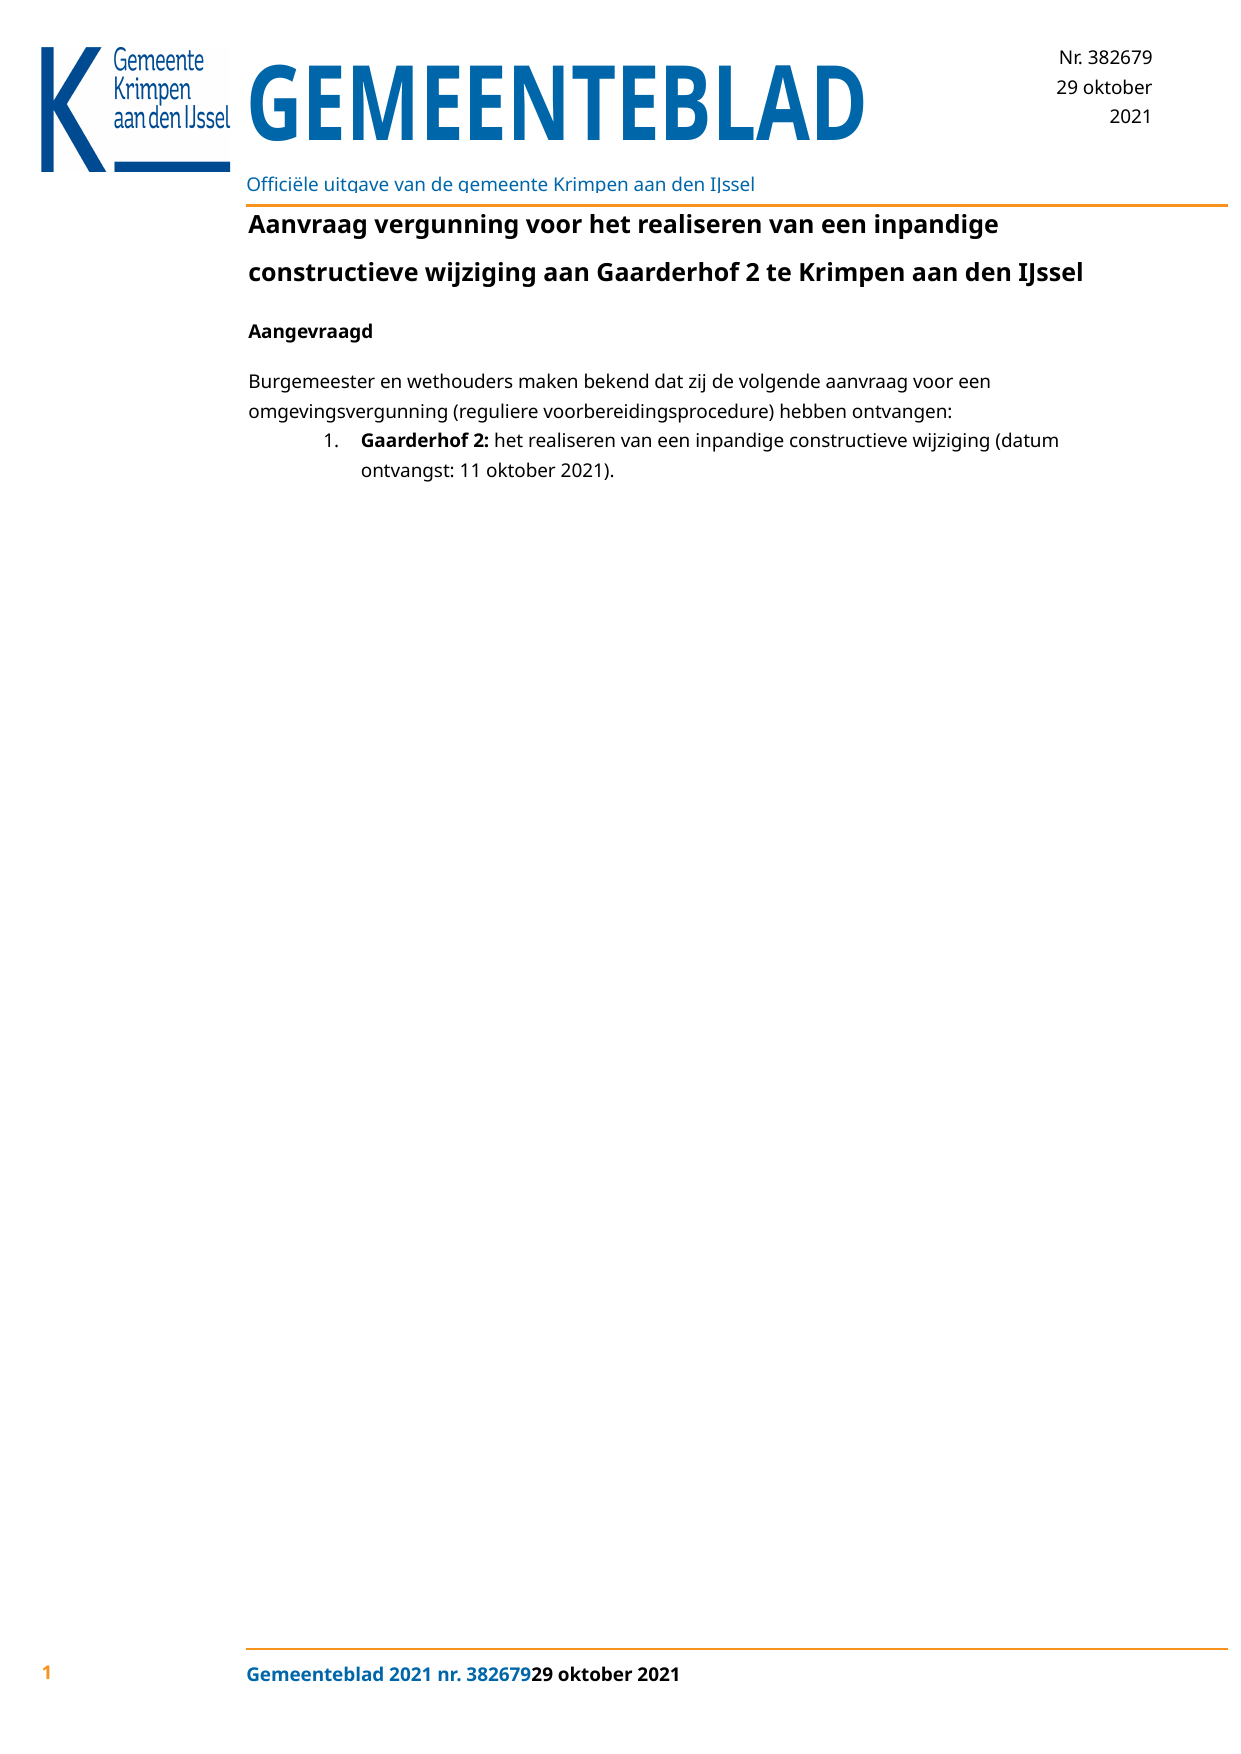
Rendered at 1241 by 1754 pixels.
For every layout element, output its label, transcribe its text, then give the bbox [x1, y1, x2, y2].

picture [41, 47, 231, 172]
text Aangevraagd [248, 318, 1152, 344]
text Aanvraag vergunning voor het realiseren van een inpandige constructieve wijziging aan Gaarderhof 2 te Krimpen aan den IJssel [248, 207, 1152, 288]
text Burgemeester en wethouders maken bekend dat zij de volgende aanvraag voor een omgevingsvergunning (reguliere voorbereidingsprocedure) hebben ontvangen: [248, 368, 1152, 424]
list Gaarderhof 2: het realiseren van een inpandige constructieve wijziging (datum ontvangst: 11 oktober 2021). [323, 427, 1152, 483]
